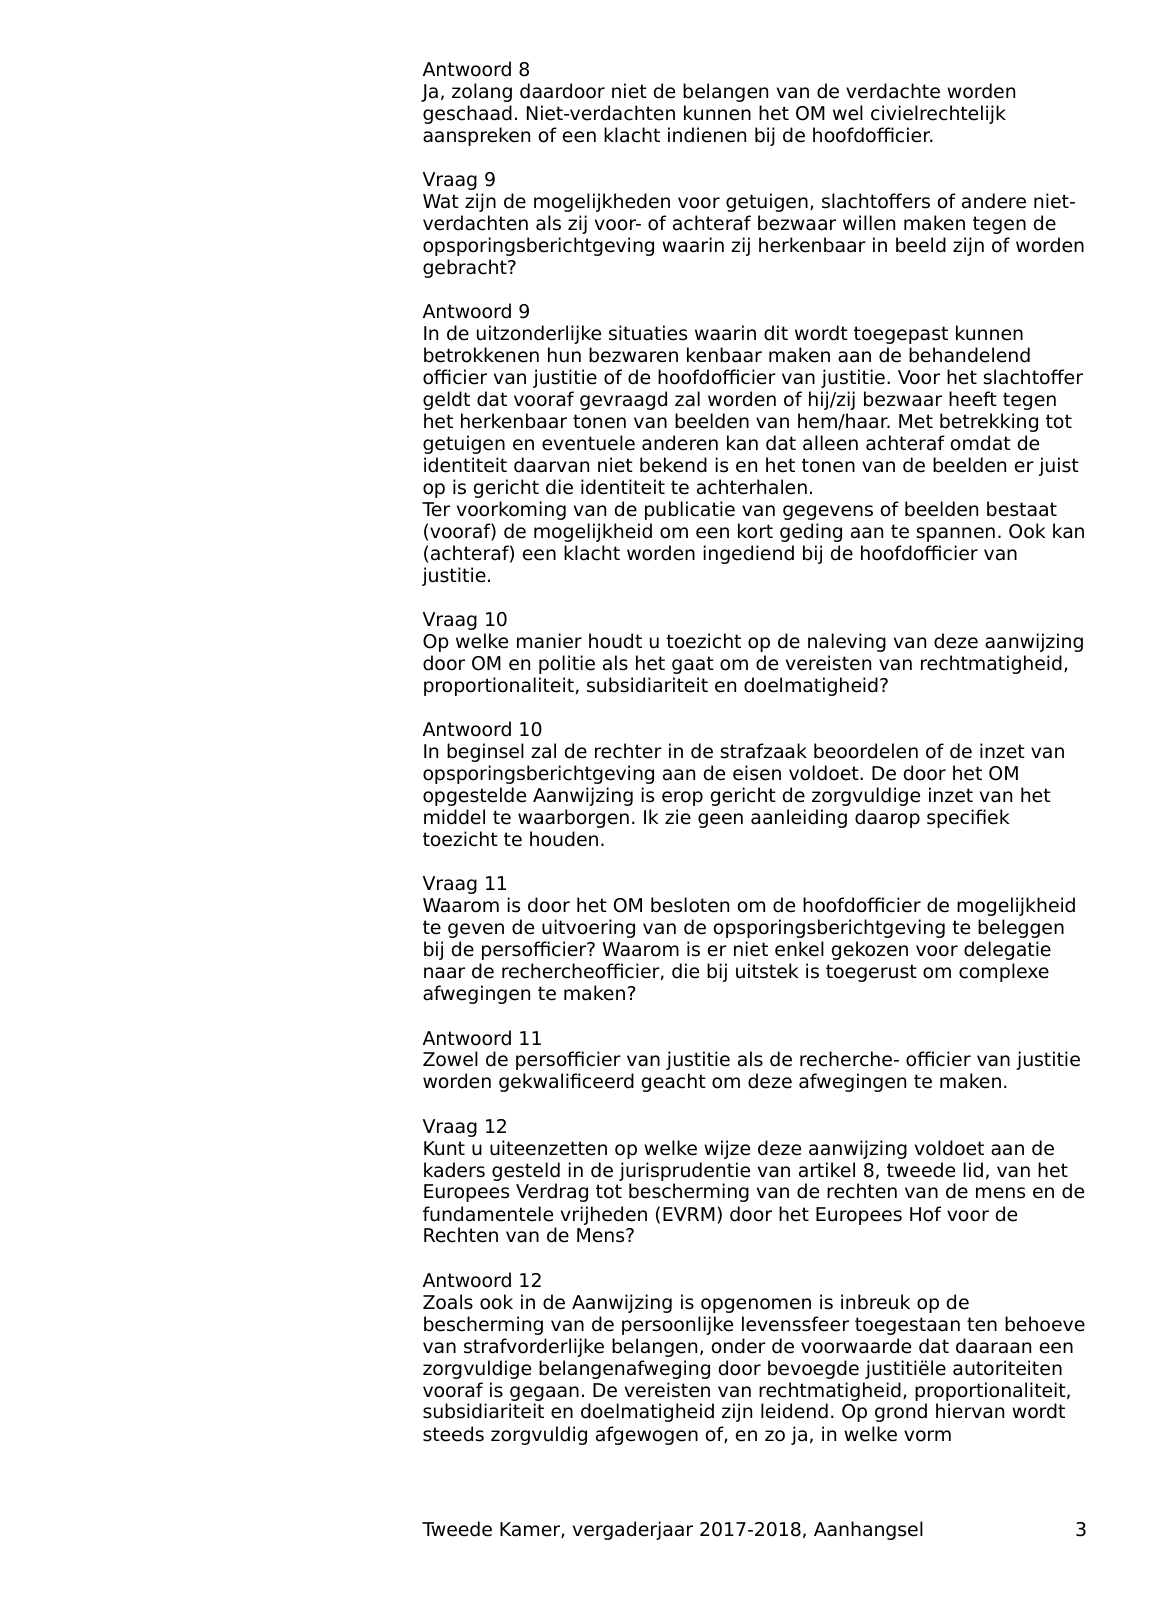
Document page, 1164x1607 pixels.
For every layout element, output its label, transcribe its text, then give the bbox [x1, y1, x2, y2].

text Ja, zolang daardoor niet de belangen van de verdachte worden geschaad. Niet-verdachten kunnen het OM wel civielrechtelijk aanspreken of een klacht indienen bij de hoofdofficier. [422, 81, 1087, 147]
text Vraag 11 [422, 873, 1087, 895]
text In de uitzonderlijke situaties waarin dit wordt toegepast kunnen betrokkenen hun bezwaren kenbaar maken aan de behandelend officier van justitie of de hoofdofficier van justitie. Voor het slachtoffer geldt dat vooraf gevraagd zal worden of hij/zij bezwaar heeft tegen het herkenbaar tonen van beelden van hem/haar. Met betrekking tot getuigen en eventuele anderen kan dat alleen achteraf omdat de identiteit daarvan niet bekend is en het tonen van de beelden er juist op is gericht die identiteit te achterhalen. [422, 323, 1087, 499]
text Ter voorkoming van de publicatie van gegevens of beelden bestaat (vooraf) de mogelijkheid om een kort geding aan te spannen. Ook kan (achteraf) een klacht worden ingediend bij de hoofdofficier van justitie. [422, 499, 1087, 587]
text Zowel de persofficier van justitie als de recherche- officier van justitie worden gekwalificeerd geacht om deze afwegingen te maken. [422, 1049, 1087, 1093]
text Antwoord 10 [422, 719, 1087, 741]
text In beginsel zal de rechter in de strafzaak beoordelen of de inzet van opsporingsberichtgeving aan de eisen voldoet. De door het OM opgestelde Aanwijzing is erop gericht de zorgvuldige inzet van het middel te waarborgen. Ik zie geen aanleiding daarop specifiek toezicht te houden. [422, 741, 1087, 851]
text Antwoord 9 [422, 301, 1087, 323]
text Vraag 10 [422, 609, 1087, 631]
text Vraag 12 [422, 1116, 1087, 1137]
text Antwoord 12 [422, 1269, 1087, 1292]
text Vraag 9 [422, 169, 1087, 191]
text Waarom is door het OM besloten om de hoofdofficier de mogelijkheid te geven de uitvoering van de opsporingsberichtgeving te beleggen bij de persofficier? Waarom is er niet enkel gekozen voor delegatie naar de rechercheofficier, die bij uitstek is toegerust om complexe afwegingen te maken? [422, 895, 1087, 1005]
text Op welke manier houdt u toezicht op de naleving van deze aanwijzing door OM en politie als het gaat om de vereisten van rechtmatigheid, proportionaliteit, subsidiariteit en doelmatigheid? [422, 631, 1087, 697]
text Wat zijn de mogelijkheden voor getuigen, slachtoffers of andere niet-verdachten als zij voor- of achteraf bezwaar willen maken tegen de opsporingsberichtgeving waarin zij herkenbaar in beeld zijn of worden gebracht? [422, 191, 1087, 279]
text Zoals ook in de Aanwijzing is opgenomen is inbreuk op de bescherming van de persoonlijke levenssfeer toegestaan ten behoeve van strafvorderlijke belangen, onder de voorwaarde dat daaraan een zorgvuldige belangenafweging door bevoegde justitiële autoriteiten vooraf is gegaan. De vereisten van rechtmatigheid, proportionaliteit, subsidiariteit en doelmatigheid zijn leidend. Op grond hiervan wordt steeds zorgvuldig afgewogen of, en zo ja, in welke vorm [422, 1292, 1087, 1445]
text Kunt u uiteenzetten op welke wijze deze aanwijzing voldoet aan de kaders gesteld in de jurisprudentie van artikel 8, tweede lid, van het Europees Verdrag tot bescherming van de rechten van de mens en de fundamentele vrijheden (EVRM) door het Europees Hof voor de Rechten van de Mens? [422, 1137, 1087, 1247]
text Antwoord 8 [422, 59, 1087, 81]
text Antwoord 11 [422, 1027, 1087, 1049]
